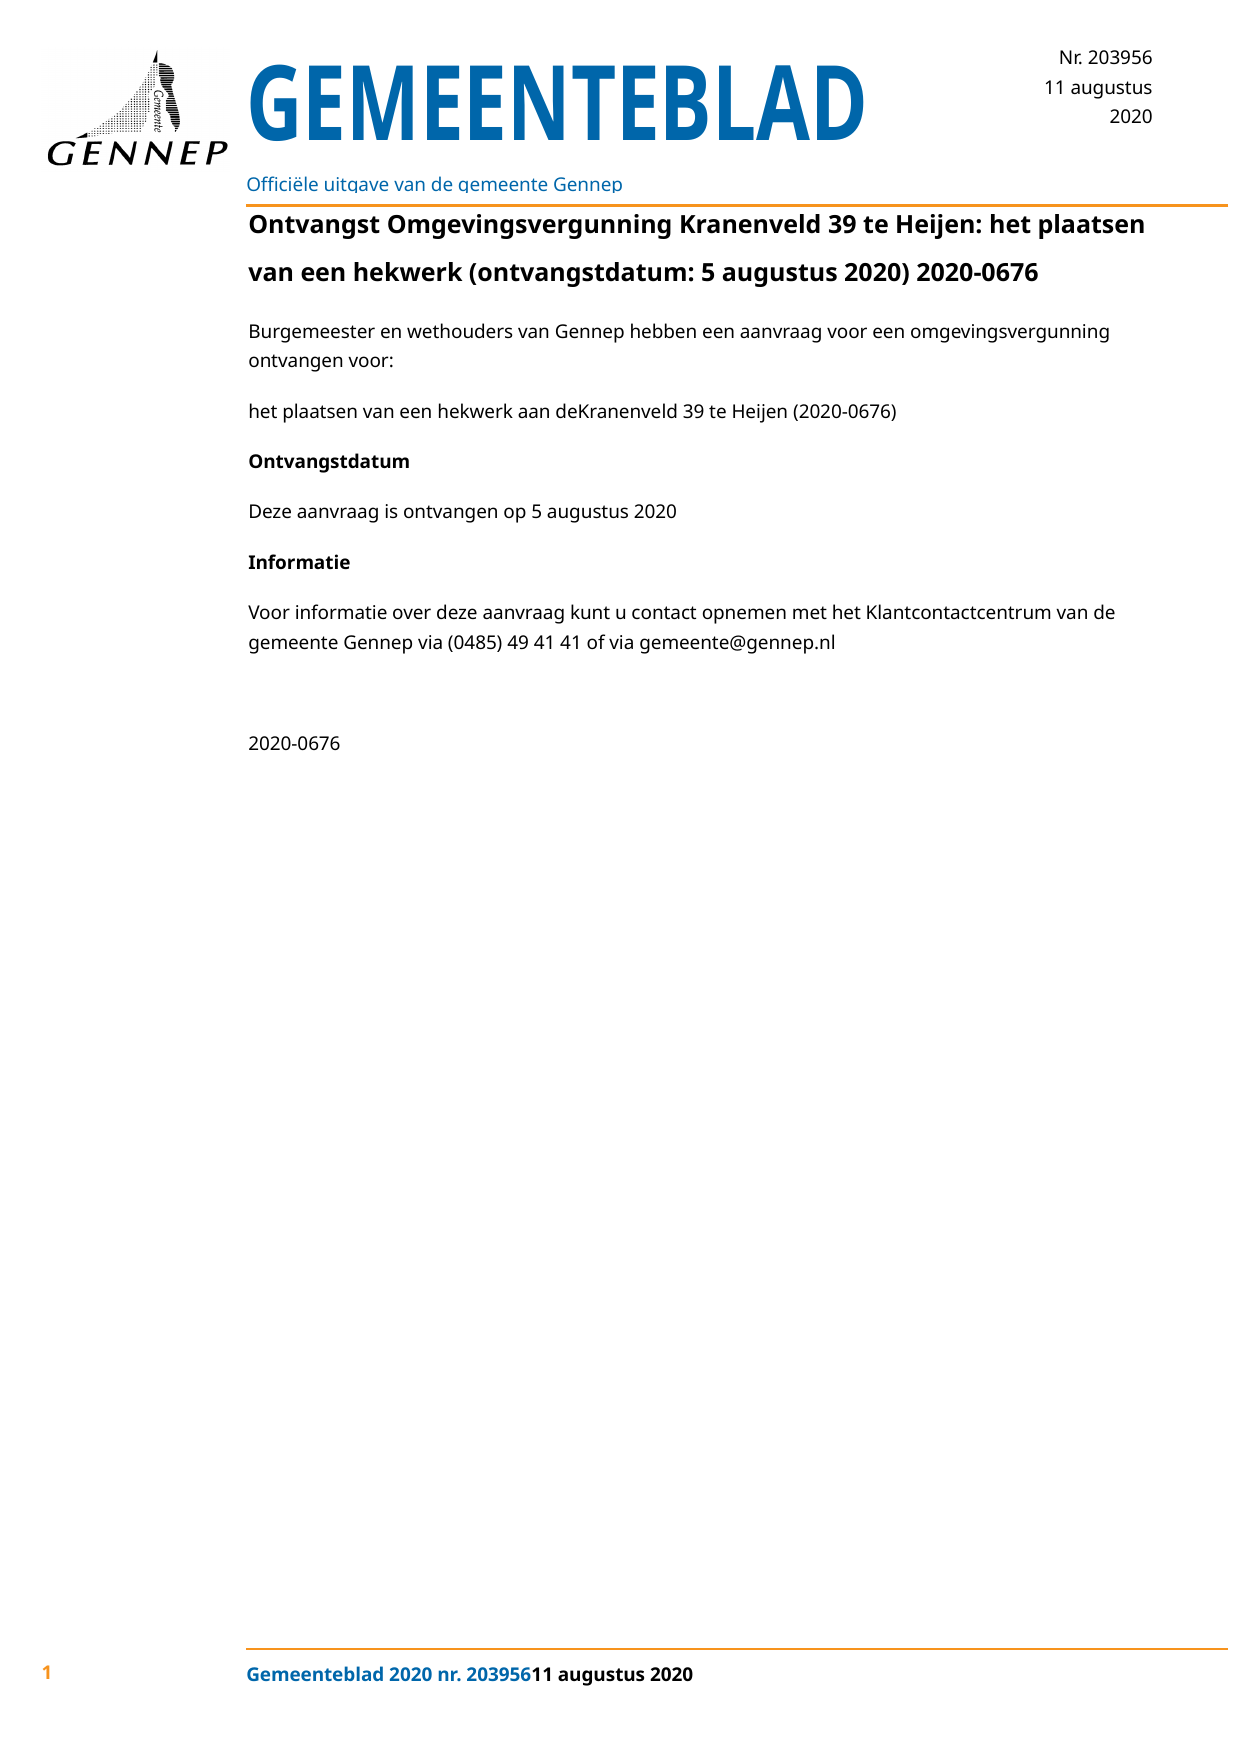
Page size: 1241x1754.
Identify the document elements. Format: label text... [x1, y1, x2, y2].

text het plaatsen van een hekwerk aan deKranenveld 39 te Heijen (2020-0676) [248, 398, 1152, 424]
picture [41, 47, 231, 172]
text Voor informatie over deze aanvraag kunt u contact opnemen met het Klantcontactcentrum van de gemeente Gennep via (0485) 49 41 41 of via gemeente@gennep.nl [248, 599, 1152, 655]
text Deze aanvraag is ontvangen op 5 augustus 2020 [248, 499, 1152, 524]
text 2020-0676 [248, 730, 1152, 756]
text Ontvangstdatum [248, 448, 1152, 474]
text Ontvangst Omgevingsvergunning Kranenveld 39 te Heijen: het plaatsen van een hekwerk (ontvangstdatum: 5 augustus 2020) 2020-0676 [248, 207, 1152, 288]
text Burgemeester en wethouders van Gennep hebben een aanvraag voor een omgevingsvergunning ontvangen voor: [248, 318, 1152, 373]
text Informatie [248, 549, 1152, 575]
